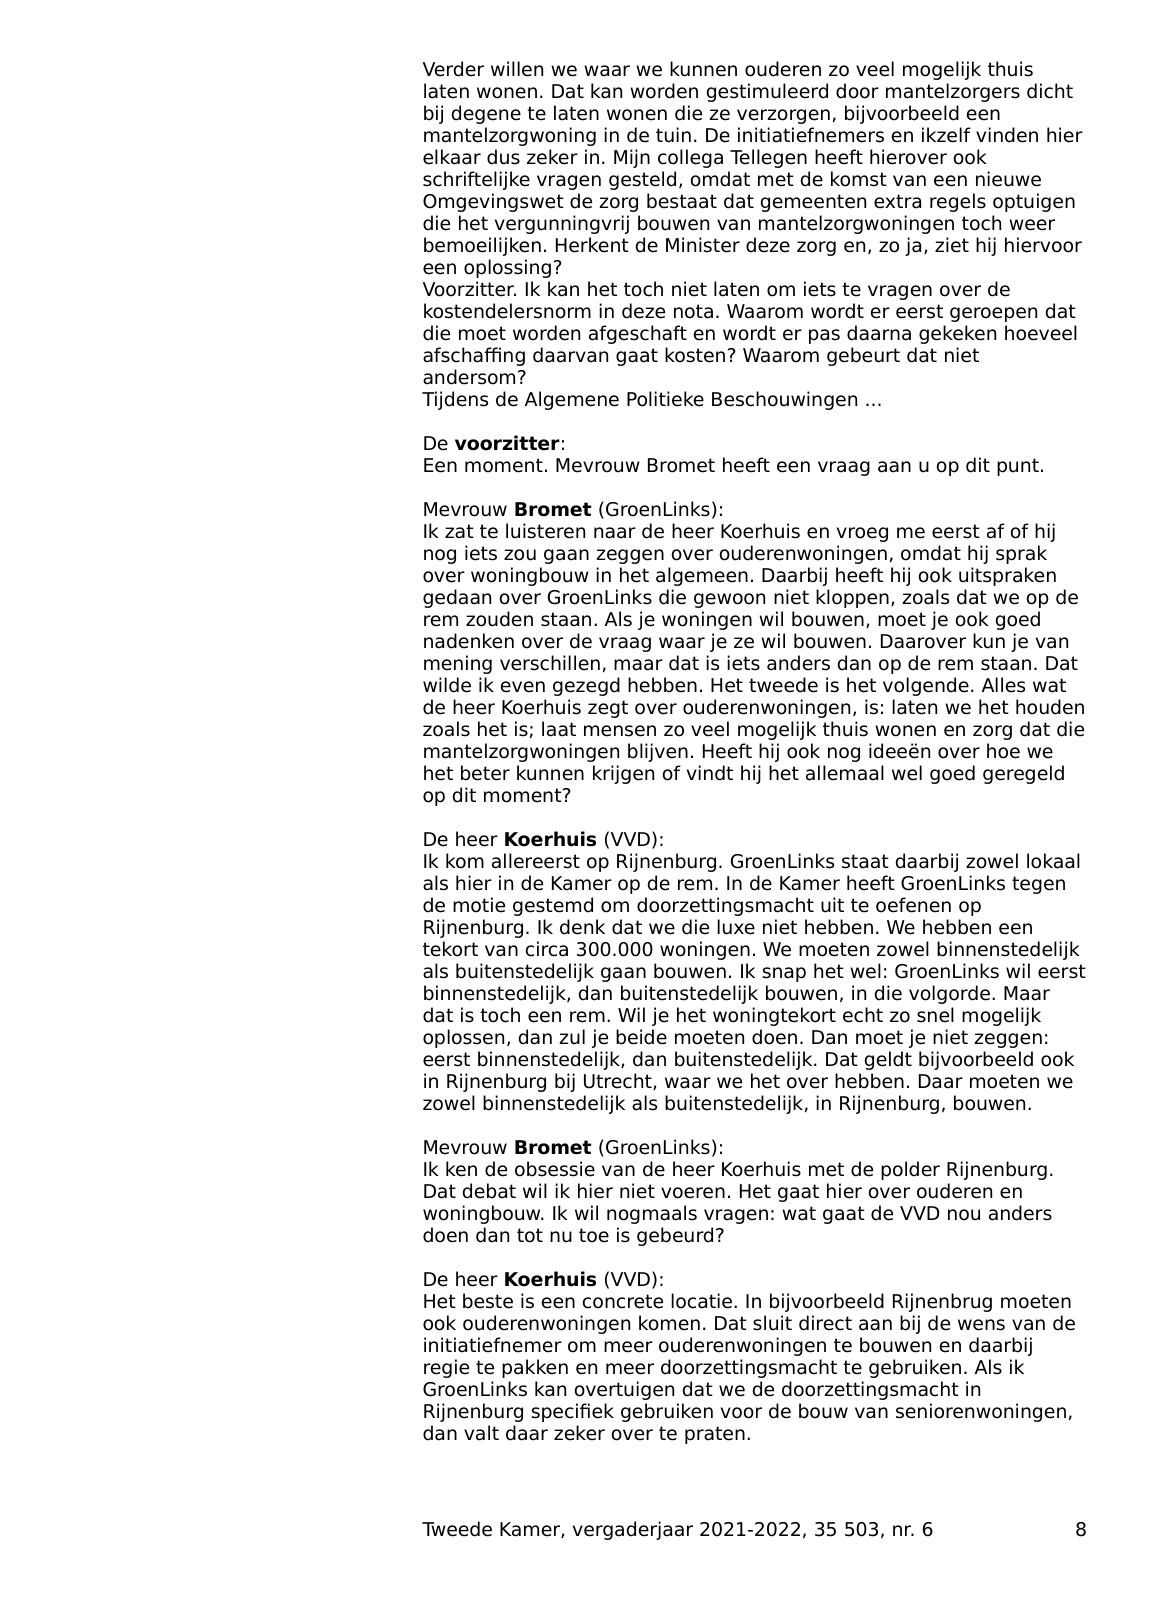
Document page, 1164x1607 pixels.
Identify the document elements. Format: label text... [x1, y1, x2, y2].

text Ik ken de obsessie van de heer Koerhuis met de polder Rijnenburg. Dat debat wil ik hier niet voeren. Het gaat hier over ouderen en woningbouw. Ik wil nogmaals vragen: wat gaat de VVD nou anders doen dan tot nu toe is gebeurd? [422, 1159, 1087, 1247]
text Mevrouw Bromet (GroenLinks): [422, 499, 1087, 521]
text De voorzitter: [422, 433, 1087, 455]
text Mevrouw Bromet (GroenLinks): [422, 1137, 1087, 1159]
text Ik zat te luisteren naar de heer Koerhuis en vroeg me eerst af of hij nog iets zou gaan zeggen over ouderenwoningen, omdat hij sprak over woningbouw in het algemeen. Daarbij heeft hij ook uitspraken gedaan over GroenLinks die gewoon niet kloppen, zoals dat we op de rem zouden staan. Als je woningen wil bouwen, moet je ook goed nadenken over de vraag waar je ze wil bouwen. Daarover kun je van mening verschillen, maar dat is iets anders dan op de rem staan. Dat wilde ik even gezegd hebben. Het tweede is het volgende. Alles wat de heer Koerhuis zegt over ouderenwoningen, is: laten we het houden zoals het is; laat mensen zo veel mogelijk thuis wonen en zorg dat die mantelzorgwoningen blijven. Heeft hij ook nog ideeën over hoe we het beter kunnen krijgen of vindt hij het allemaal wel goed geregeld op dit moment? [422, 521, 1087, 807]
text Het beste is een concrete locatie. In bijvoorbeeld Rijnenbrug moeten ook ouderenwoningen komen. Dat sluit direct aan bij de wens van de initiatiefnemer om meer ouderenwoningen te bouwen en daarbij regie te pakken en meer doorzettingsmacht te gebruiken. Als ik GroenLinks kan overtuigen dat we de doorzettingsmacht in Rijnenburg specifiek gebruiken voor de bouw van seniorenwoningen, dan valt daar zeker over te praten. [422, 1291, 1087, 1445]
text De heer Koerhuis (VVD): [422, 1269, 1087, 1291]
text Tijdens de Algemene Politieke Beschouwingen ... [422, 389, 1087, 411]
text Voorzitter. Ik kan het toch niet laten om iets te vragen over de kostendelersnorm in deze nota. Waarom wordt er eerst geroepen dat die moet worden afgeschaft en wordt er pas daarna gekeken hoeveel afschaffing daarvan gaat kosten? Waarom gebeurt dat niet andersom? [422, 279, 1087, 389]
text Verder willen we waar we kunnen ouderen zo veel mogelijk thuis laten wonen. Dat kan worden gestimuleerd door mantelzorgers dicht bij degene te laten wonen die ze verzorgen, bijvoorbeeld een mantelzorgwoning in de tuin. De initiatiefnemers en ikzelf vinden hier elkaar dus zeker in. Mijn collega Tellegen heeft hierover ook schriftelijke vragen gesteld, omdat met de komst van een nieuwe Omgevingswet de zorg bestaat dat gemeenten extra regels optuigen die het vergunningvrij bouwen van mantelzorgwoningen toch weer bemoeilijken. Herkent de Minister deze zorg en, zo ja, ziet hij hiervoor een oplossing? [422, 59, 1087, 279]
text Ik kom allereerst op Rijnenburg. GroenLinks staat daarbij zowel lokaal als hier in de Kamer op de rem. In de Kamer heeft GroenLinks tegen de motie gestemd om doorzettingsmacht uit te oefenen op Rijnenburg. Ik denk dat we die luxe niet hebben. We hebben een tekort van circa 300.000 woningen. We moeten zowel binnenstedelijk als buitenstedelijk gaan bouwen. Ik snap het wel: GroenLinks wil eerst binnenstedelijk, dan buitenstedelijk bouwen, in die volgorde. Maar dat is toch een rem. Wil je het woningtekort echt zo snel mogelijk oplossen, dan zul je beide moeten doen. Dan moet je niet zeggen: eerst binnenstedelijk, dan buitenstedelijk. Dat geldt bijvoorbeeld ook in Rijnenburg bij Utrecht, waar we het over hebben. Daar moeten we zowel binnenstedelijk als buitenstedelijk, in Rijnenburg, bouwen. [422, 851, 1087, 1115]
text Een moment. Mevrouw Bromet heeft een vraag aan u op dit punt. [422, 455, 1087, 477]
text De heer Koerhuis (VVD): [422, 829, 1087, 851]
